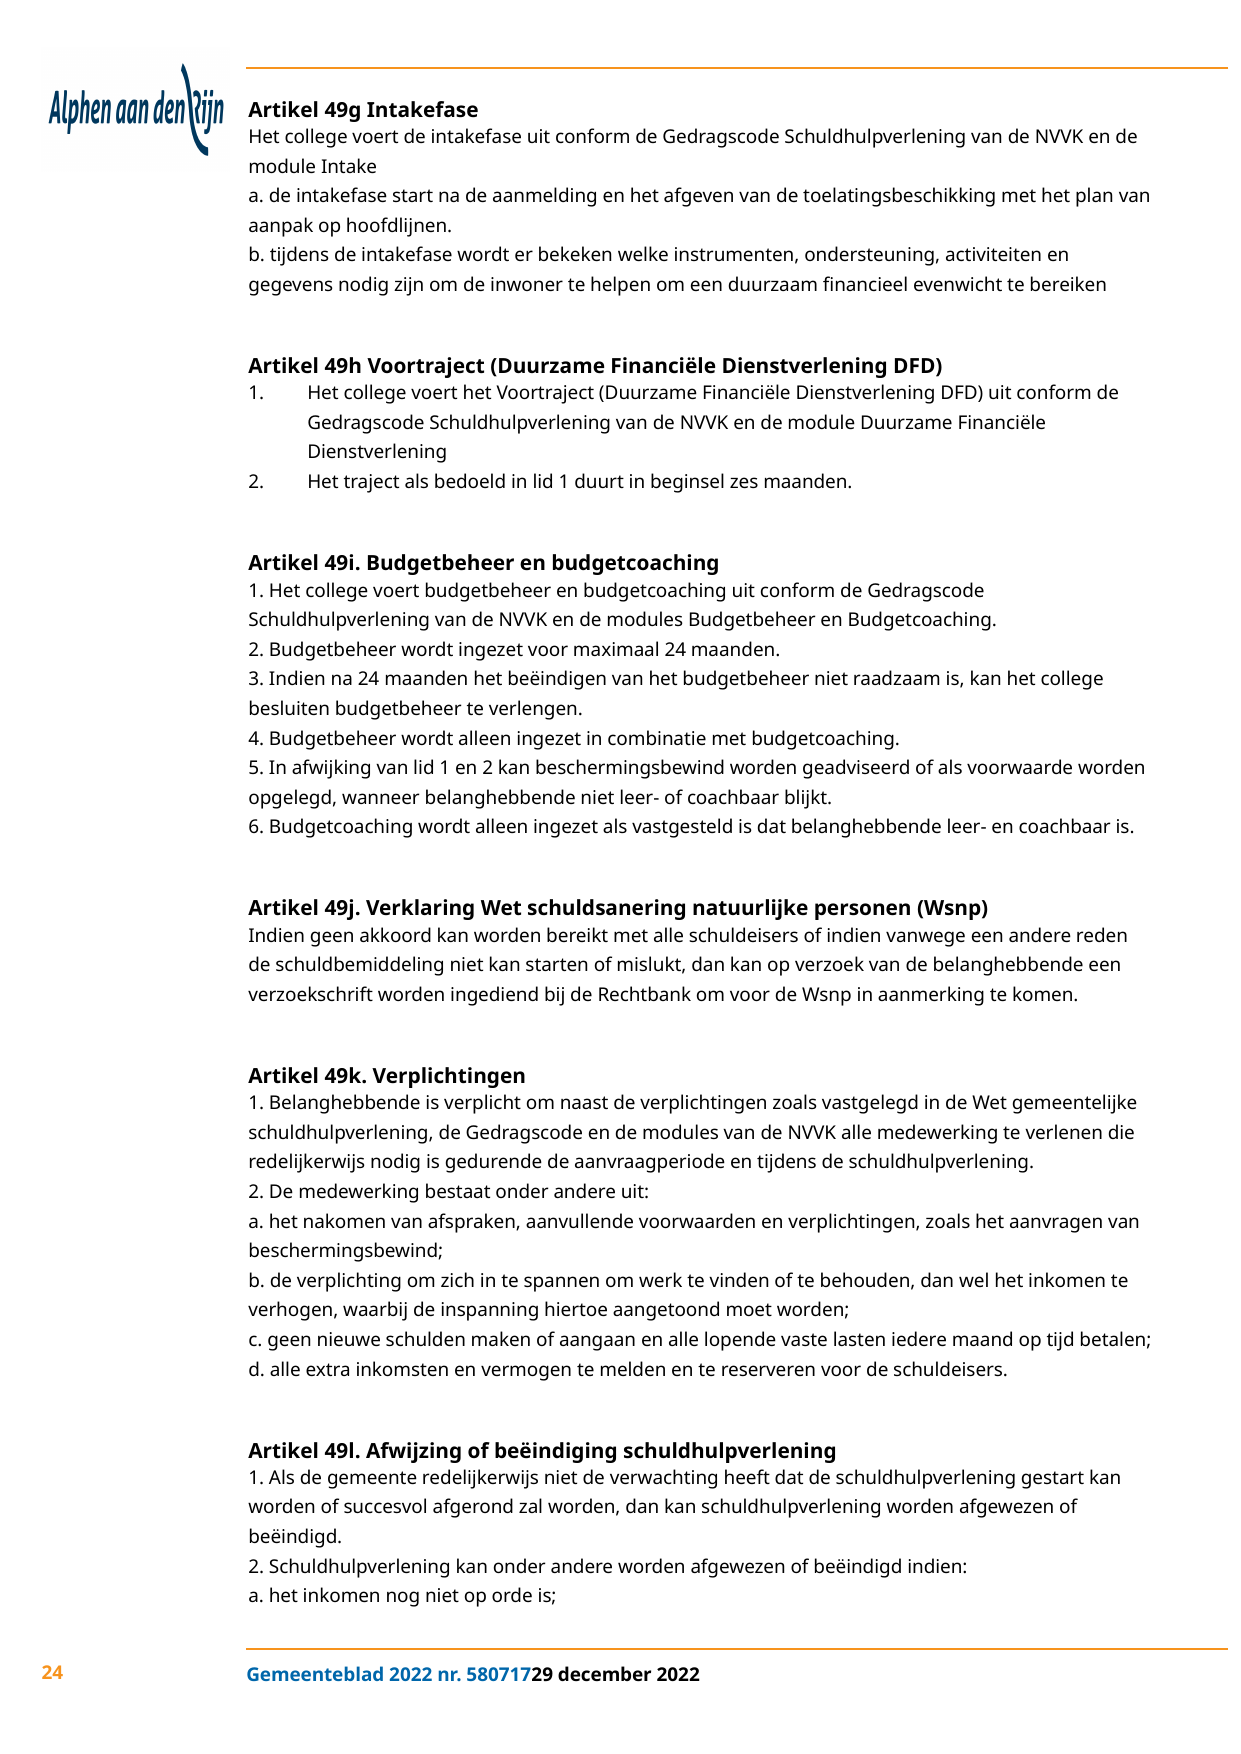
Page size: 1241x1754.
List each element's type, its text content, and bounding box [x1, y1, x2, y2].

text d. alle extra inkomsten en vermogen te melden en te reserveren voor de schuldeisers. [248, 1356, 1152, 1381]
text a. de intakefase start na de aanmelding en het afgeven van de toelatingsbeschikking met het plan van aanpak op hoofdlijnen. [248, 182, 1152, 238]
text 2. Schuldhulpverlening kan onder andere worden afgewezen of beëindigd indien: [248, 1553, 1152, 1579]
text 1. Belanghebbende is verplicht om naast de verplichtingen zoals vastgelegd in de Wet gemeentelijke schuldhulpverlening, de Gedragscode en de modules van de NVVK alle medewerking te verlenen die redelijkerwijs nodig is gedurende de aanvraagperiode en tijdens de schuldhulpverlening. [248, 1089, 1152, 1174]
text 6. Budgetcoaching wordt alleen ingezet als vastgesteld is dat belanghebbende leer- en coachbaar is. [248, 813, 1152, 839]
text Het college voert de intakefase uit conform de Gedragscode Schuldhulpverlening van de NVVK en de module Intake [248, 123, 1152, 178]
text c. geen nieuwe schulden maken of aangaan en alle lopende vaste lasten iedere maand op tijd betalen; [248, 1326, 1152, 1352]
text 2. Budgetbeheer wordt ingezet voor maximaal 24 maanden. [248, 636, 1152, 662]
text Artikel 49g Intakefase [248, 95, 1152, 123]
list Het college voert het Voortraject (Duurzame Financiële Dienstverlening DFD) uit conform de Gedragscode Schuldhulpverlening van de NVVK en de module Duurzame Financiële Dienstverlening [248, 379, 1152, 464]
text 3. Indien na 24 maanden het beëindigen van het budgetbeheer niet raadzaam is, kan het college besluiten budgetbeheer te verlengen. [248, 666, 1152, 721]
text 5. In afwijking van lid 1 en 2 kan beschermingsbewind worden geadviseerd of als voorwaarde worden opgelegd, wanneer belanghebbende niet leer- of coachbaar blijkt. [248, 754, 1152, 809]
text 4. Budgetbeheer wordt alleen ingezet in combinatie met budgetcoaching. [248, 725, 1152, 750]
text Artikel 49h Voortraject (Duurzame Financiële Dienstverlening DFD) [248, 351, 1152, 379]
text Artikel 49i. Budgetbeheer en budgetcoaching [248, 548, 1152, 577]
text a. het nakomen van afspraken, aanvullende voorwaarden en verplichtingen, zoals het aanvragen van beschermingsbewind; [248, 1208, 1152, 1263]
picture [41, 47, 231, 172]
text Artikel 49l. Afwijzing of beëindiging schuldhulpverlening [248, 1436, 1152, 1464]
list Het traject als bedoeld in lid 1 duurt in beginsel zes maanden. [248, 468, 1152, 494]
text b. tijdens de intakefase wordt er bekeken welke instrumenten, ondersteuning, activiteiten en gegevens nodig zijn om de inwoner te helpen om een duurzaam financieel evenwicht te bereiken [248, 242, 1152, 297]
text 1. Als de gemeente redelijkerwijs niet de verwachting heeft dat de schuldhulpverlening gestart kan worden of succesvol afgerond zal worden, dan kan schuldhulpverlening worden afgewezen of beëindigd. [248, 1464, 1152, 1549]
text 1. Het college voert budgetbeheer en budgetcoaching uit conform de Gedragscode Schuldhulpverlening van de NVVK en de modules Budgetbeheer en Budgetcoaching. [248, 577, 1152, 632]
text Artikel 49j. Verklaring Wet schuldsanering natuurlijke personen (Wsnp) [248, 893, 1152, 922]
text a. het inkomen nog niet op orde is; [248, 1582, 1152, 1608]
text Indien geen akkoord kan worden bereikt met alle schuldeisers of indien vanwege een andere reden de schuldbemiddeling niet kan starten of mislukt, dan kan op verzoek van de belanghebbende een verzoekschrift worden ingediend bij de Rechtbank om voor de Wsnp in aanmerking te komen. [248, 922, 1152, 1007]
text b. de verplichting om zich in te spannen om werk te vinden of te behouden, dan wel het inkomen te verhogen, waarbij de inspanning hiertoe aangetoond moet worden; [248, 1267, 1152, 1322]
text 2. De medewerking bestaat onder andere uit: [248, 1178, 1152, 1204]
text Artikel 49k. Verplichtingen [248, 1061, 1152, 1089]
